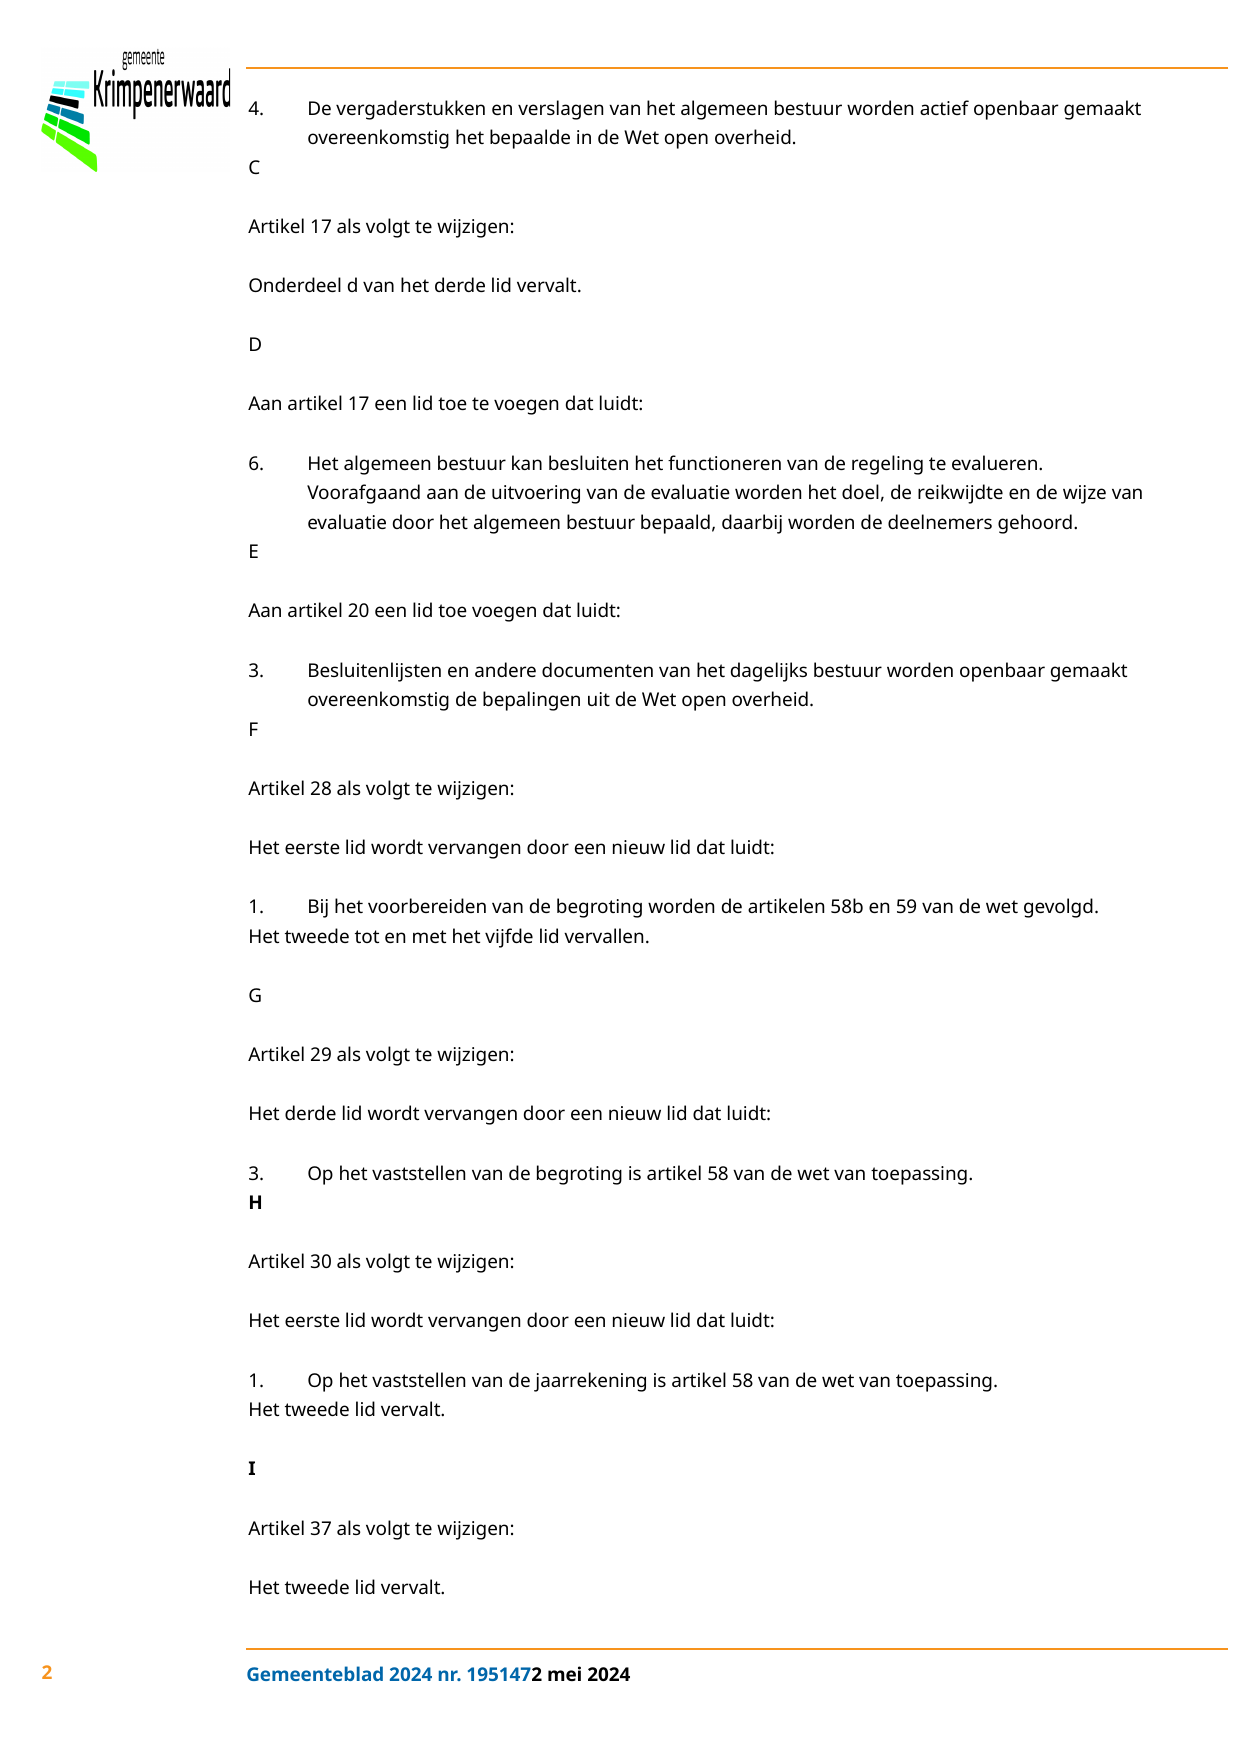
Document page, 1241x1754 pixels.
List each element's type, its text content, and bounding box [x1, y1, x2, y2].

text Aan artikel 20 een lid toe voegen dat luidt: [248, 598, 1152, 623]
text Het tweede lid vervalt. [248, 1396, 1152, 1422]
text D [248, 331, 1152, 357]
list De vergaderstukken en verslagen van het algemeen bestuur worden actief openbaar gemaakt overeenkomstig het bepaalde in de Wet open overheid. [248, 95, 1152, 150]
list Op het vaststellen van de begroting is artikel 58 van de wet van toepassing. [248, 1160, 1152, 1186]
text G [248, 982, 1152, 1008]
text Onderdeel d van het derde lid vervalt. [248, 272, 1152, 298]
text Artikel 28 als volgt te wijzigen: [248, 775, 1152, 801]
text Het eerste lid wordt vervangen door een nieuw lid dat luidt: [248, 1308, 1152, 1333]
list Besluitenlijsten en andere documenten van het dagelijks bestuur worden openbaar gemaakt overeenkomstig de bepalingen uit de Wet open overheid. [248, 657, 1152, 712]
text E [248, 538, 1152, 564]
text Het tweede lid vervalt. [248, 1574, 1152, 1600]
text Artikel 30 als volgt te wijzigen: [248, 1248, 1152, 1274]
list Op het vaststellen van de jaarrekening is artikel 58 van de wet van toepassing. [248, 1367, 1152, 1393]
text Het tweede tot en met het vijfde lid vervallen. [248, 923, 1152, 949]
text Artikel 17 als volgt te wijzigen: [248, 213, 1152, 239]
text H [248, 1189, 1152, 1215]
text Artikel 29 als volgt te wijzigen: [248, 1041, 1152, 1067]
text I [248, 1456, 1152, 1481]
list Bij het voorbereiden van de begroting worden de artikelen 58b en 59 van de wet gevolgd. [248, 893, 1152, 919]
list Het algemeen bestuur kan besluiten het functioneren van de regeling te evalueren. Voorafgaand aan de uitvoering van de evaluatie worden het doel, de reikwijdte en de wijze van evaluatie door het algemeen bestuur bepaald, daarbij worden de deelnemers gehoord. [248, 450, 1152, 535]
text Het eerste lid wordt vervangen door een nieuw lid dat luidt: [248, 834, 1152, 860]
text Aan artikel 17 een lid toe te voegen dat luidt: [248, 391, 1152, 416]
text Het derde lid wordt vervangen door een nieuw lid dat luidt: [248, 1101, 1152, 1126]
text C [248, 154, 1152, 180]
text Artikel 37 als volgt te wijzigen: [248, 1515, 1152, 1541]
text F [248, 716, 1152, 742]
picture [41, 47, 231, 172]
